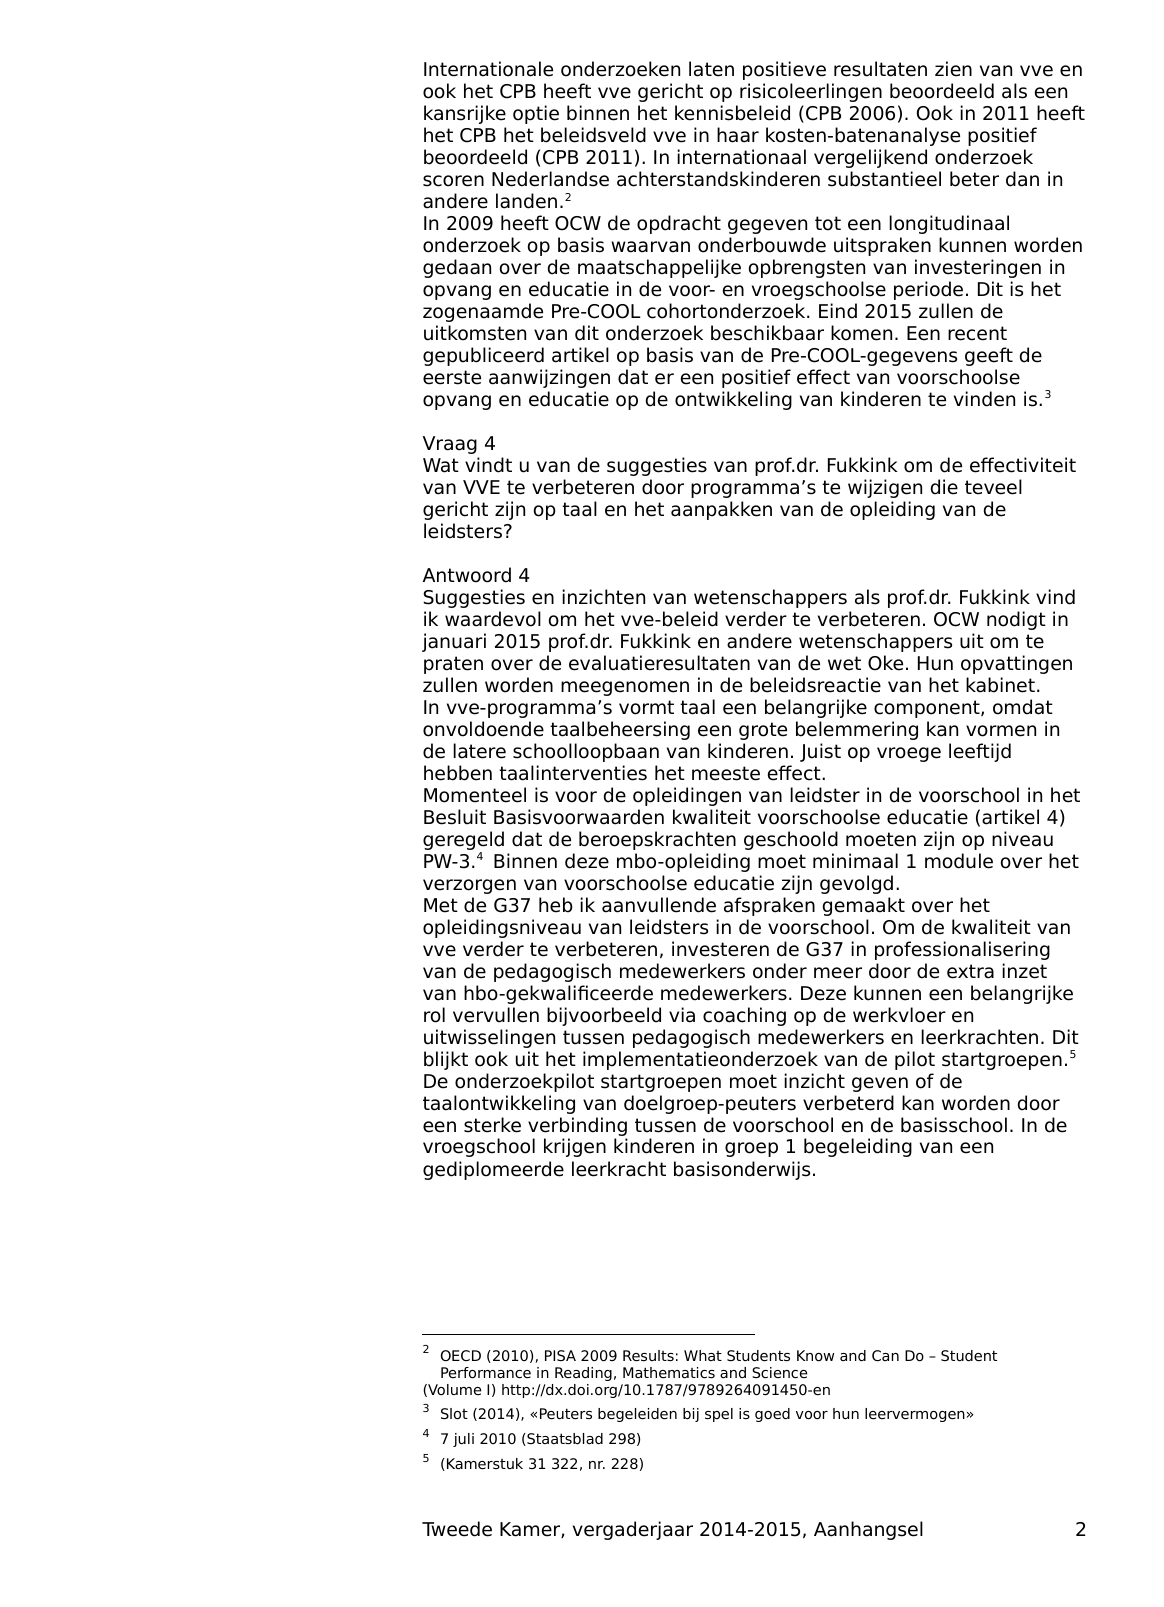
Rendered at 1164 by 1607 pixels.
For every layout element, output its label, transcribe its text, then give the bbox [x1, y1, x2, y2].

text Met de G37 heb ik aanvullende afspraken gemaakt over het opleidingsniveau van leidsters in de voorschool. Om de kwaliteit van vve verder te verbeteren, investeren de G37 in professionalisering van de pedagogisch medewerkers onder meer door de extra inzet van hbo-gekwalificeerde medewerkers. Deze kunnen een belangrijke rol vervullen bijvoorbeeld via coaching op de werkvloer en uitwisselingen tussen pedagogisch medewerkers en leerkrachten. Dit blijkt ook uit het implementatieonderzoek van de pilot startgroepen. De onderzoekpilot startgroepen moet inzicht geven of de taalontwikkeling van doelgroep-peuters verbeterd kan worden door een sterke verbinding tussen de voorschool en de basisschool. In de vroegschool krijgen kinderen in groep 1 begeleiding van een gediplomeerde leerkracht basisonderwijs. [422, 895, 1087, 1180]
text Momenteel is voor de opleidingen van leidster in de voorschool in het Besluit Basisvoorwaarden kwaliteit voorschoolse educatie (artikel 4) geregeld dat de beroepskrachten geschoold moeten zijn op niveau PW-3. Binnen deze mbo-opleiding moet minimaal 1 module over het verzorgen van voorschoolse educatie zijn gevolgd. [422, 785, 1087, 895]
text In vve-programma’s vormt taal een belangrijke component, omdat onvoldoende taalbeheersing een grote belemmering kan vormen in de latere schoolloopbaan van kinderen. Juist op vroege leeftijd hebben taalinterventies het meeste effect. [422, 697, 1087, 785]
text Wat vindt u van de suggesties van prof.dr. Fukkink om de effectiviteit van VVE te verbeteren door programma’s te wijzigen die teveel gericht zijn op taal en het aanpakken van de opleiding van de leidsters? [422, 455, 1087, 543]
text Vraag 4 [422, 433, 1087, 455]
text (Volume I) http://dx.doi.org/10.1787/9789264091450-en [422, 1382, 1087, 1399]
text Internationale onderzoeken laten positieve resultaten zien van vve en ook het CPB heeft vve gericht op risicoleerlingen beoordeeld als een kansrijke optie binnen het kennisbeleid (CPB 2006). Ook in 2011 heeft het CPB het beleidsveld vve in haar kosten-batenanalyse positief beoordeeld (CPB 2011). In internationaal vergelijkend onderzoek scoren Nederlandse achterstandskinderen substantieel beter dan in andere landen. [422, 59, 1087, 213]
text In 2009 heeft OCW de opdracht gegeven tot een longitudinaal onderzoek op basis waarvan onderbouwde uitspraken kunnen worden gedaan over de maatschappelijke opbrengsten van investeringen in opvang en educatie in de voor- en vroegschoolse periode. Dit is het zogenaamde Pre-COOL cohortonderzoek. Eind 2015 zullen de uitkomsten van dit onderzoek beschikbaar komen. Een recent gepubliceerd artikel op basis van de Pre-COOL-gegevens geeft de eerste aanwijzingen dat er een positief effect van voorschoolse opvang en educatie op de ontwikkeling van kinderen te vinden is. [422, 213, 1087, 411]
text Suggesties en inzichten van wetenschappers als prof.dr. Fukkink vind ik waardevol om het vve-beleid verder te verbeteren. OCW nodigt in januari 2015 prof.dr. Fukkink en andere wetenschappers uit om te praten over de evaluatieresultaten van de wet Oke. Hun opvattingen zullen worden meegenomen in de beleidsreactie van het kabinet. [422, 587, 1087, 697]
text Slot (2014), «Peuters begeleiden bij spel is goed voor hun leervermogen» [422, 1402, 1087, 1424]
text (Kamerstuk 31 322, nr. 228) [422, 1452, 1087, 1474]
text OECD (2010), PISA 2009 Results: What Students Know and Can Do – Student Performance in Reading, Mathematics and Science [422, 1343, 1087, 1382]
text 7 juli 2010 (Staatsblad 298) [422, 1427, 1087, 1449]
text Antwoord 4 [422, 565, 1087, 587]
